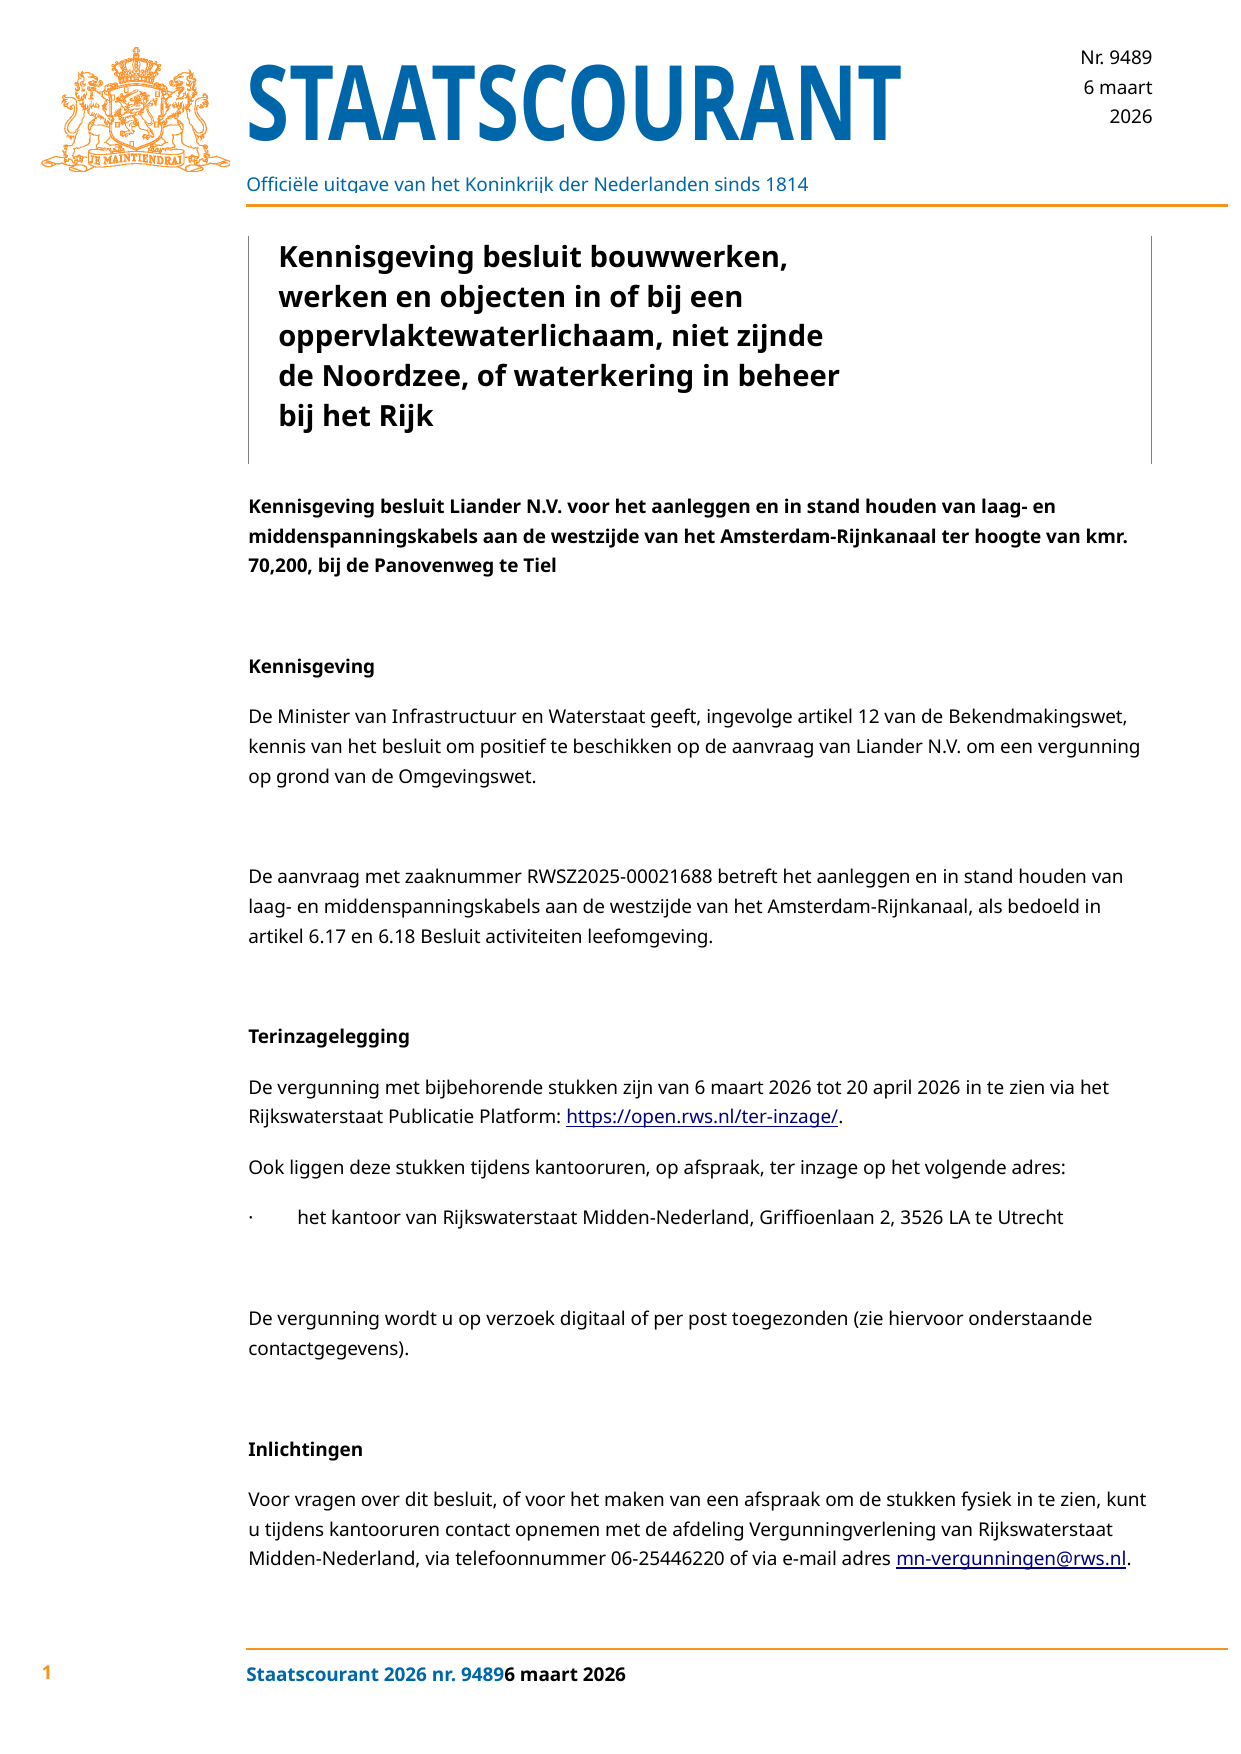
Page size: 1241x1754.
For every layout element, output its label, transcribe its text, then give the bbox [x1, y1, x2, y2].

picture [41, 47, 231, 172]
table_header [1090, 236, 1151, 413]
table_header [850, 236, 912, 413]
text De vergunning met bijbehorende stukken zijn van 6 maart 2026 tot 20 april 2026 in te zien via het Rijkswaterstaat Publicatie Platform: https://open.rws.nl/ter-inzage/. [248, 1074, 1152, 1129]
text Voor vragen over dit besluit, of voor het maken van een afspraak om de stukken fysiek in te zien, kunt u tijdens kantooruren contact opnemen met de afdeling Vergunningverlening van Rijkswaterstaat Midden-Nederland, via telefoonnummer 06-25446220 of via e-mail adres mn-vergunningen@rws.nl. [248, 1486, 1152, 1571]
text Inlichtingen [248, 1436, 1152, 1462]
table_header Kennisgeving besluit bouwwerken, werken en objecten in of bij een oppervlaktewaterlichaam, niet zijnde de Noordzee, of waterkering in beheer bij het Rijk [249, 236, 850, 464]
text · het kantoor van Rijkswaterstaat Midden-Nederland, Griffioenlaan 2, 3526 LA te Utrecht [248, 1204, 1152, 1230]
text Kennisgeving [248, 653, 1152, 679]
text De aanvraag met zaaknummer RWSZ2025-00021688 betreft het aanleggen en in stand houden van laag- en middenspanningskabels aan de westzijde van het Amsterdam-Rijnkanaal, als bedoeld in artikel 6.17 en 6.18 Besluit activiteiten leefomgeving. [248, 864, 1152, 949]
text De vergunning wordt u op verzoek digitaal of per post toegezonden (zie hiervoor onderstaande contactgegevens). [248, 1305, 1152, 1361]
table_header [850, 414, 1151, 464]
picture [912, 236, 1090, 414]
text Terinzagelegging [248, 1024, 1152, 1049]
text Kennisgeving besluit Liander N.V. voor het aanleggen en in stand houden van laag- en middenspanningskabels aan de westzijde van het Amsterdam-Rijnkanaal ter hoogte van kmr. 70,200, bij de Panovenweg te Tiel [248, 493, 1152, 578]
text Ook liggen deze stukken tijdens kantooruren, op afspraak, ter inzage op het volgende adres: [248, 1154, 1152, 1180]
text De Minister van Infrastructuur en Waterstaat geeft, ingevolge artikel 12 van de Bekendmakingswet, kennis van het besluit om positief te beschikken op de aanvraag van Liander N.V. om een vergunning op grond van de Omgevingswet. [248, 704, 1152, 789]
